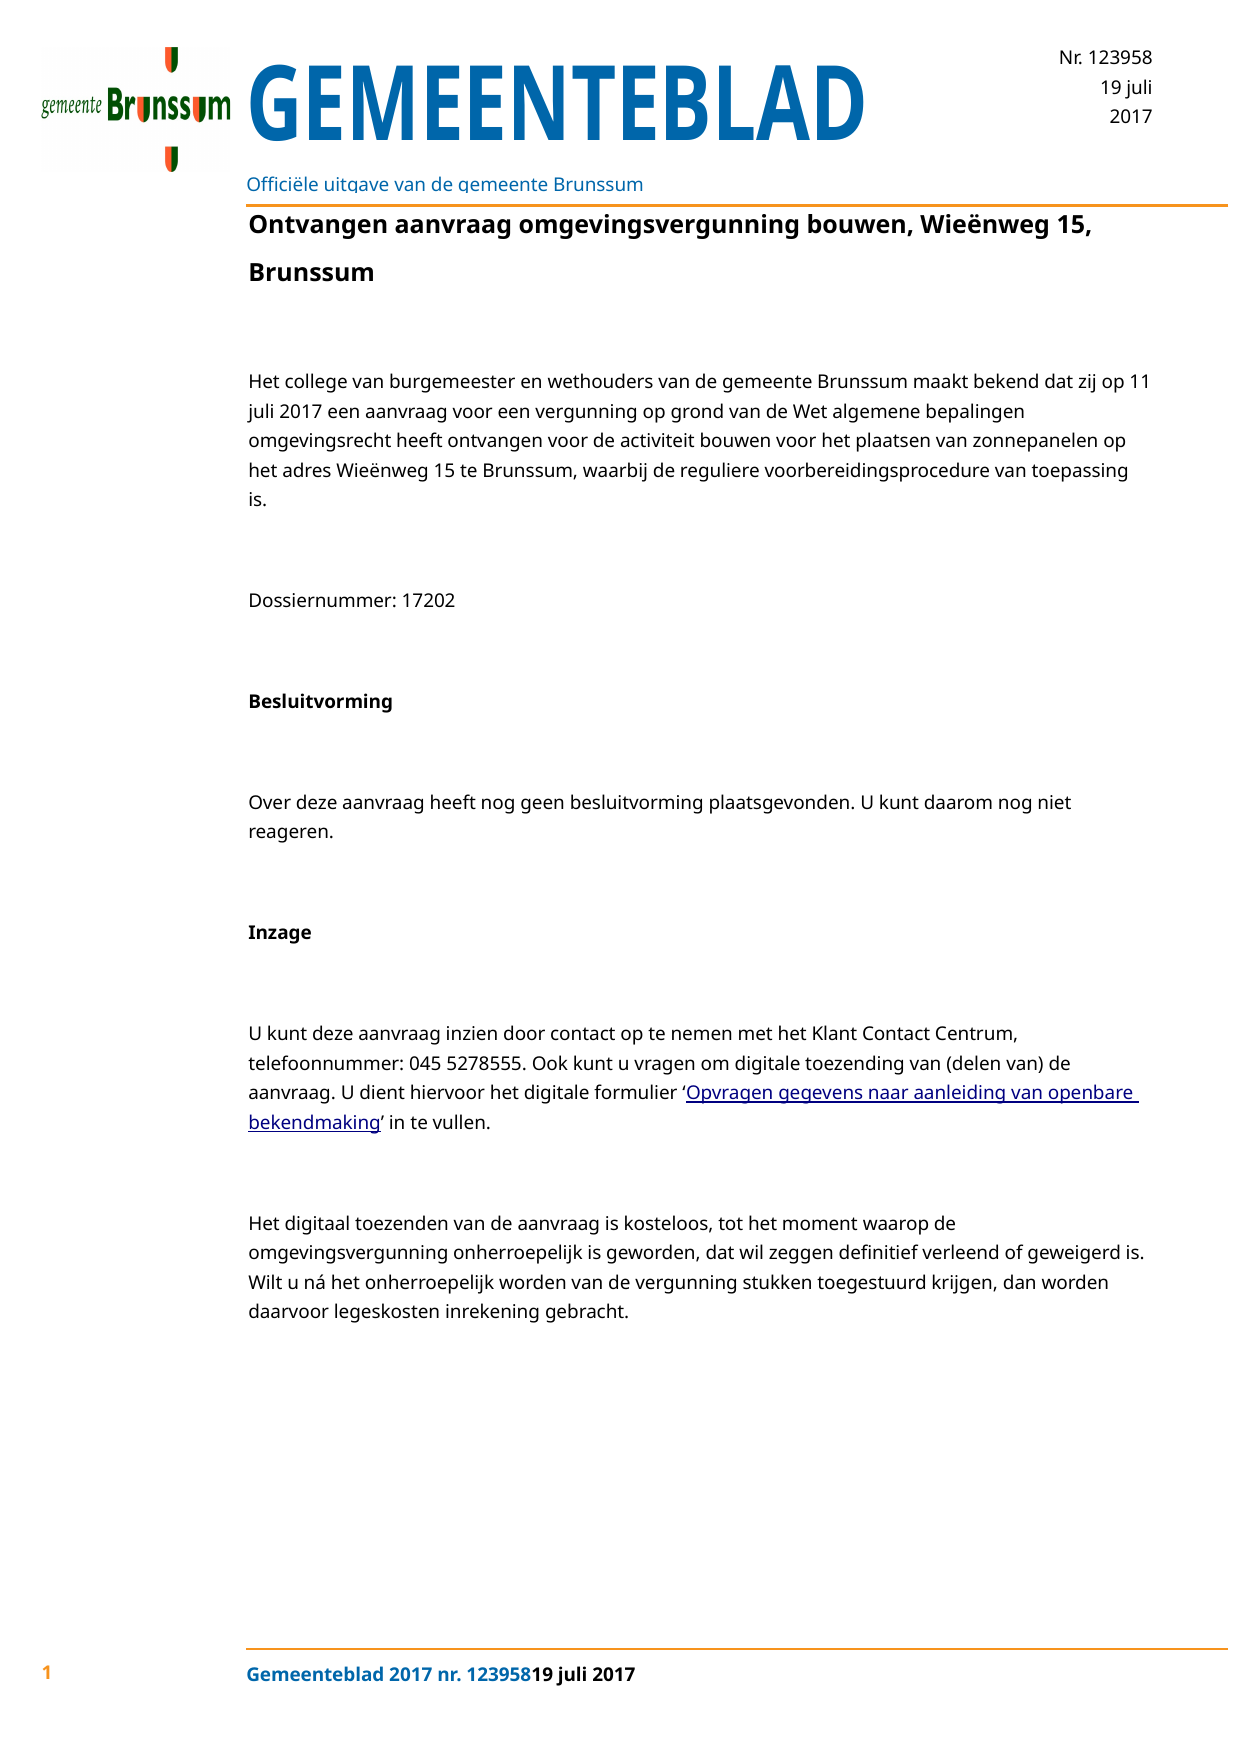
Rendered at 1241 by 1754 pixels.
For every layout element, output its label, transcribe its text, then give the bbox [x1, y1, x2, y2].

text Ontvangen aanvraag omgevingsvergunning bouwen, Wieënweg 15, Brunssum [248, 207, 1152, 288]
text Het college van burgemeester en wethouders van de gemeente Brunssum maakt bekend dat zij op 11 juli 2017 een aanvraag voor een vergunning op grond van de Wet algemene bepalingen omgevingsrecht heeft ontvangen voor de activiteit bouwen voor het plaatsen van zonnepanelen op het adres Wieënweg 15 te Brunssum, waarbij de reguliere voorbereidingsprocedure van toepassing is. [248, 368, 1152, 512]
text Besluitvorming [248, 688, 1152, 714]
text Over deze aanvraag heeft nog geen besluitvorming plaatsgevonden. U kunt daarom nog niet reageren. [248, 789, 1152, 844]
text Het digitaal toezenden van de aanvraag is kosteloos, tot het moment waarop de omgevingsvergunning onherroepelijk is geworden, dat wil zeggen definitief verleend of geweigerd is. Wilt u ná het onherroepelijk worden van de vergunning stukken toegestuurd krijgen, dan worden daarvoor legeskosten inrekening gebracht. [248, 1210, 1152, 1324]
text Dossiernummer: 17202 [248, 587, 1152, 613]
picture [41, 47, 231, 172]
text U kunt deze aanvraag inzien door contact op te nemen met het Klant Contact Centrum, telefoonnummer: 045 5278555. Ook kunt u vragen om digitale toezending van (delen van) de aanvraag. U dient hiervoor het digitale formulier ‘Opvragen gegevens naar aanleiding van openbare bekendmaking’ in te vullen. [248, 1020, 1152, 1135]
text Inzage [248, 919, 1152, 945]
